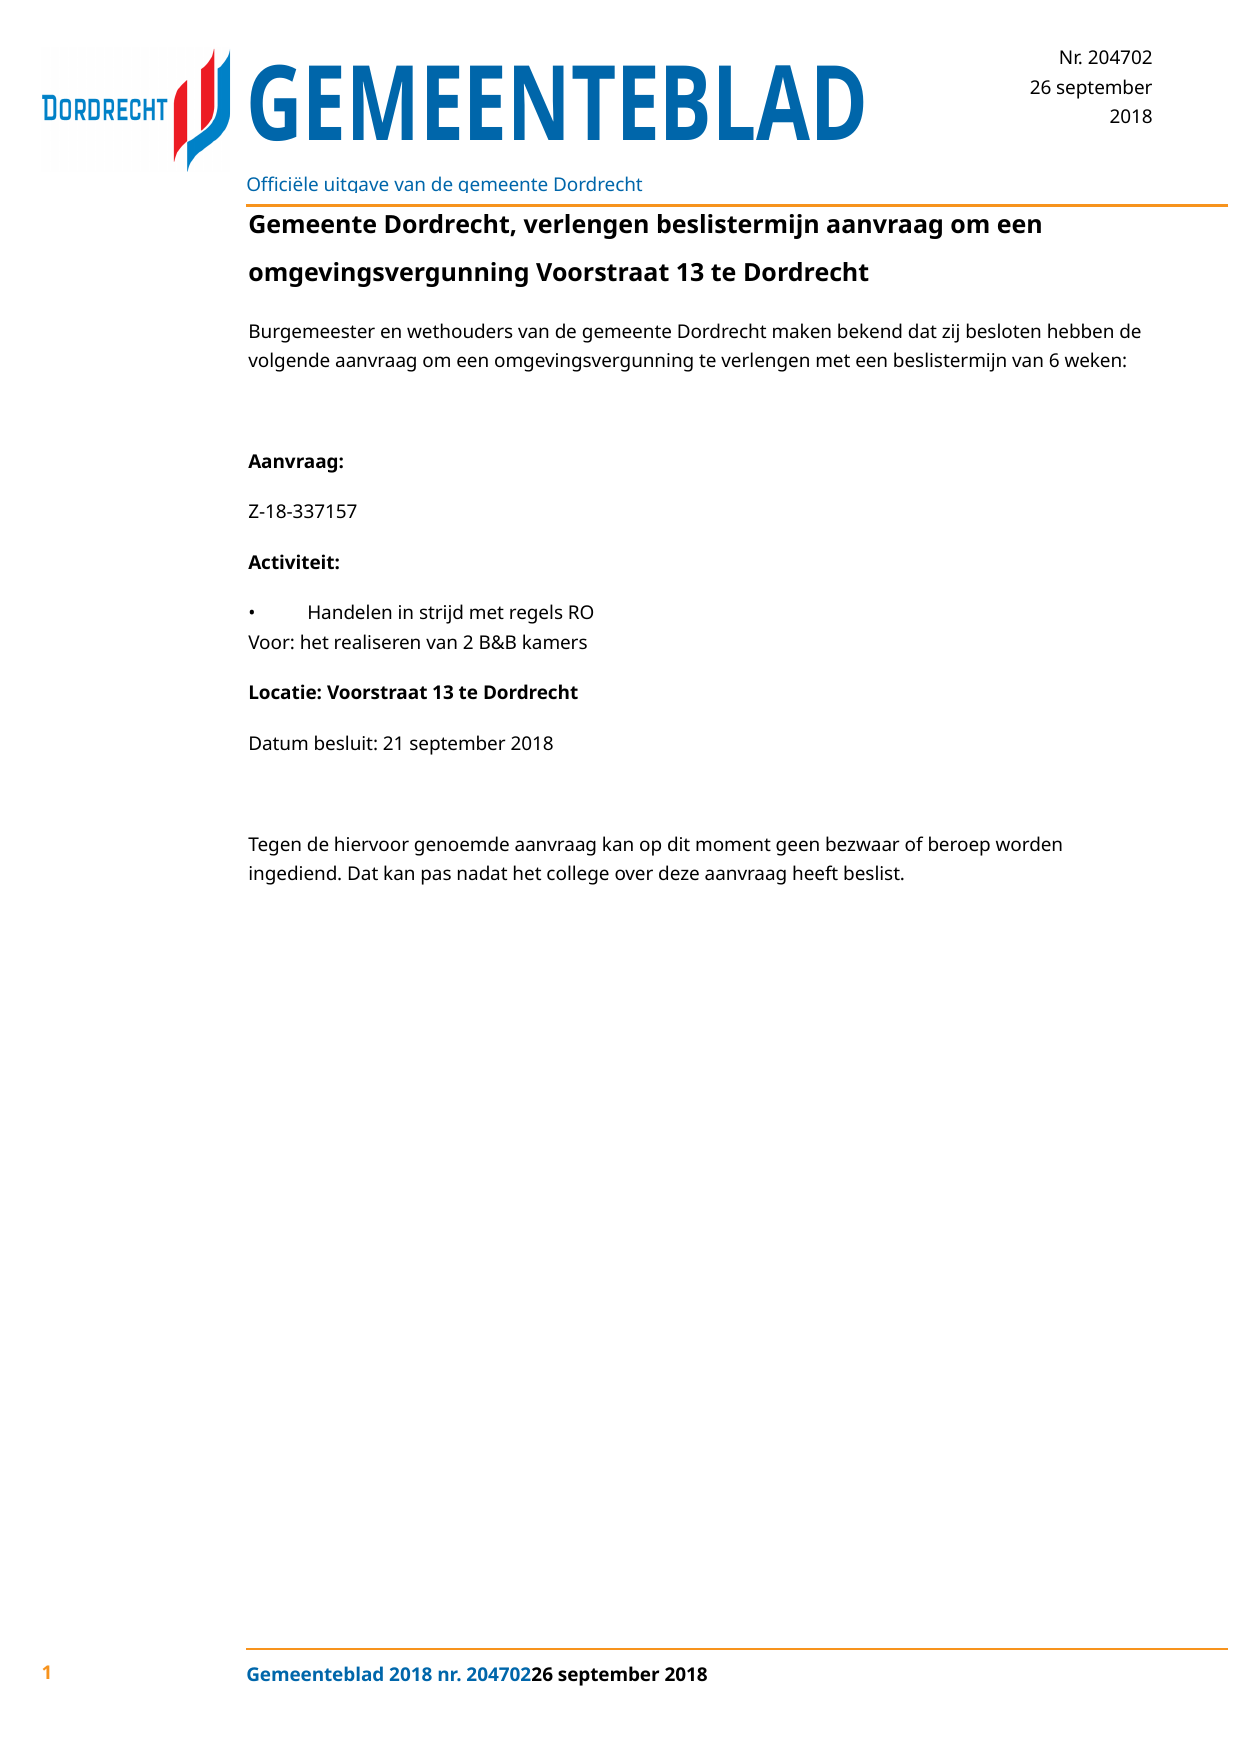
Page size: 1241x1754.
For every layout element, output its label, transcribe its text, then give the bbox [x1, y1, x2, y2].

picture [41, 47, 231, 172]
text Datum besluit: 21 september 2018 [248, 730, 1152, 756]
text Locatie: Voorstraat 13 te Dordrecht [248, 679, 1152, 705]
text Voor: het realiseren van 2 B&B kamers [248, 629, 1152, 655]
text Gemeente Dordrecht, verlengen beslistermijn aanvraag om een omgevingsvergunning Voorstraat 13 te Dordrecht [248, 207, 1152, 288]
text Activiteit: [248, 549, 1152, 575]
list Handelen in strijd met regels RO [248, 599, 1152, 625]
text Burgemeester en wethouders van de gemeente Dordrecht maken bekend dat zij besloten hebben de volgende aanvraag om een omgevingsvergunning te verlengen met een beslistermijn van 6 weken: [248, 318, 1152, 373]
text Aanvraag: [248, 448, 1152, 474]
text Z-18-337157 [248, 499, 1152, 524]
text Tegen de hiervoor genoemde aanvraag kan op dit moment geen bezwaar of beroep worden ingediend. Dat kan pas nadat het college over deze aanvraag heeft beslist. [248, 831, 1152, 886]
